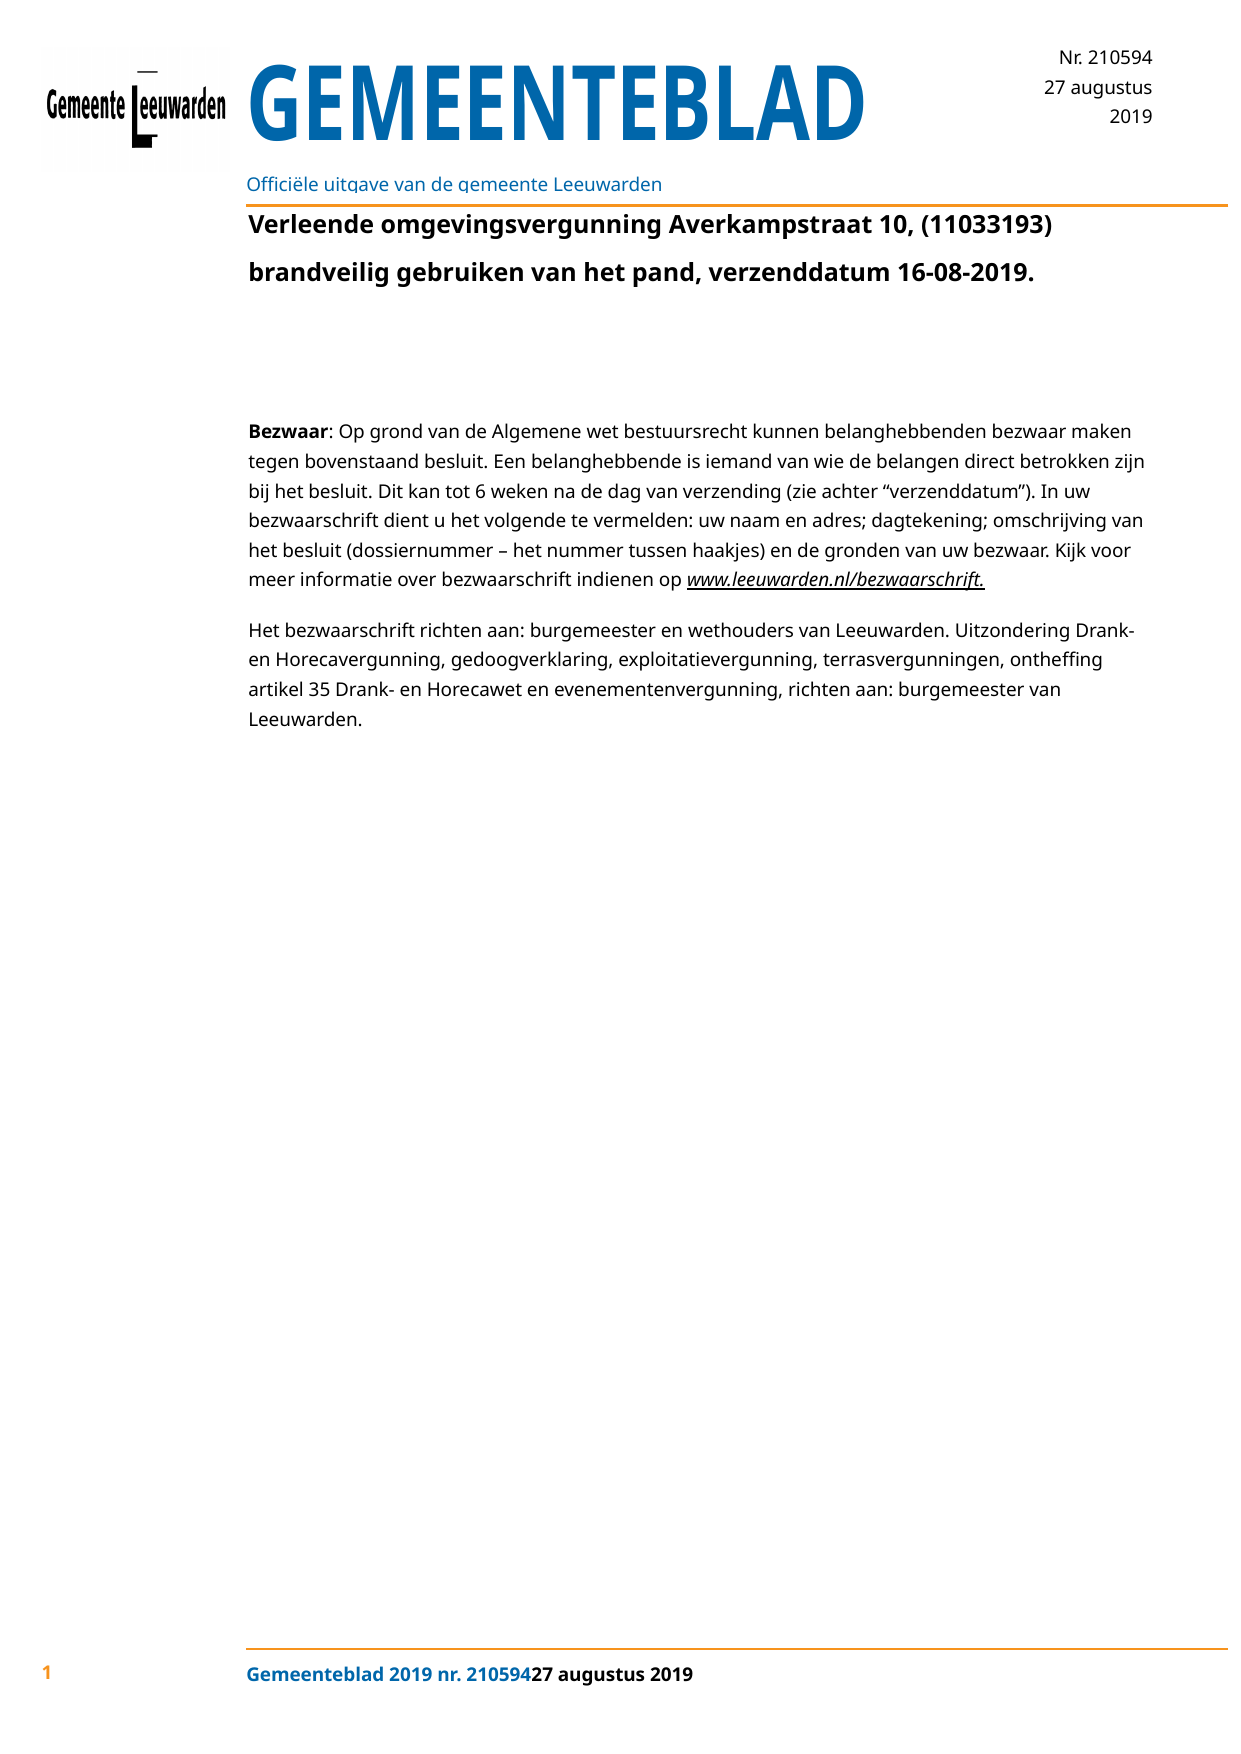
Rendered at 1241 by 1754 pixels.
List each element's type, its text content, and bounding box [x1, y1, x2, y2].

text Bezwaar: Op grond van de Algemene wet bestuursrecht kunnen belanghebbenden bezwaar maken tegen bovenstaand besluit. Een belanghebbende is iemand van wie de belangen direct betrokken zijn bij het besluit. Dit kan tot 6 weken na de dag van verzending (zie achter “verzenddatum”). In uw bezwaarschrift dient u het volgende te vermelden: uw naam en adres; dagtekening; omschrijving van het besluit (dossiernummer – het nummer tussen haakjes) en de gronden van uw bezwaar. Kijk voor meer informatie over bezwaarschrift indienen op www.leeuwarden.nl/bezwaarschrift. [248, 419, 1152, 592]
text Het bezwaarschrift richten aan: burgemeester en wethouders van Leeuwarden. Uitzondering Drank- en Horecavergunning, gedoogverklaring, exploitatievergunning, terrasvergunningen, ontheffing artikel 35 Drank- en Horecawet en evenementenvergunning, richten aan: burgemeester van Leeuwarden. [248, 617, 1152, 732]
text Verleende omgevingsvergunning Averkampstraat 10, (11033193) brandveilig gebruiken van het pand, verzenddatum 16-08-2019. [248, 207, 1152, 288]
picture [41, 47, 231, 172]
